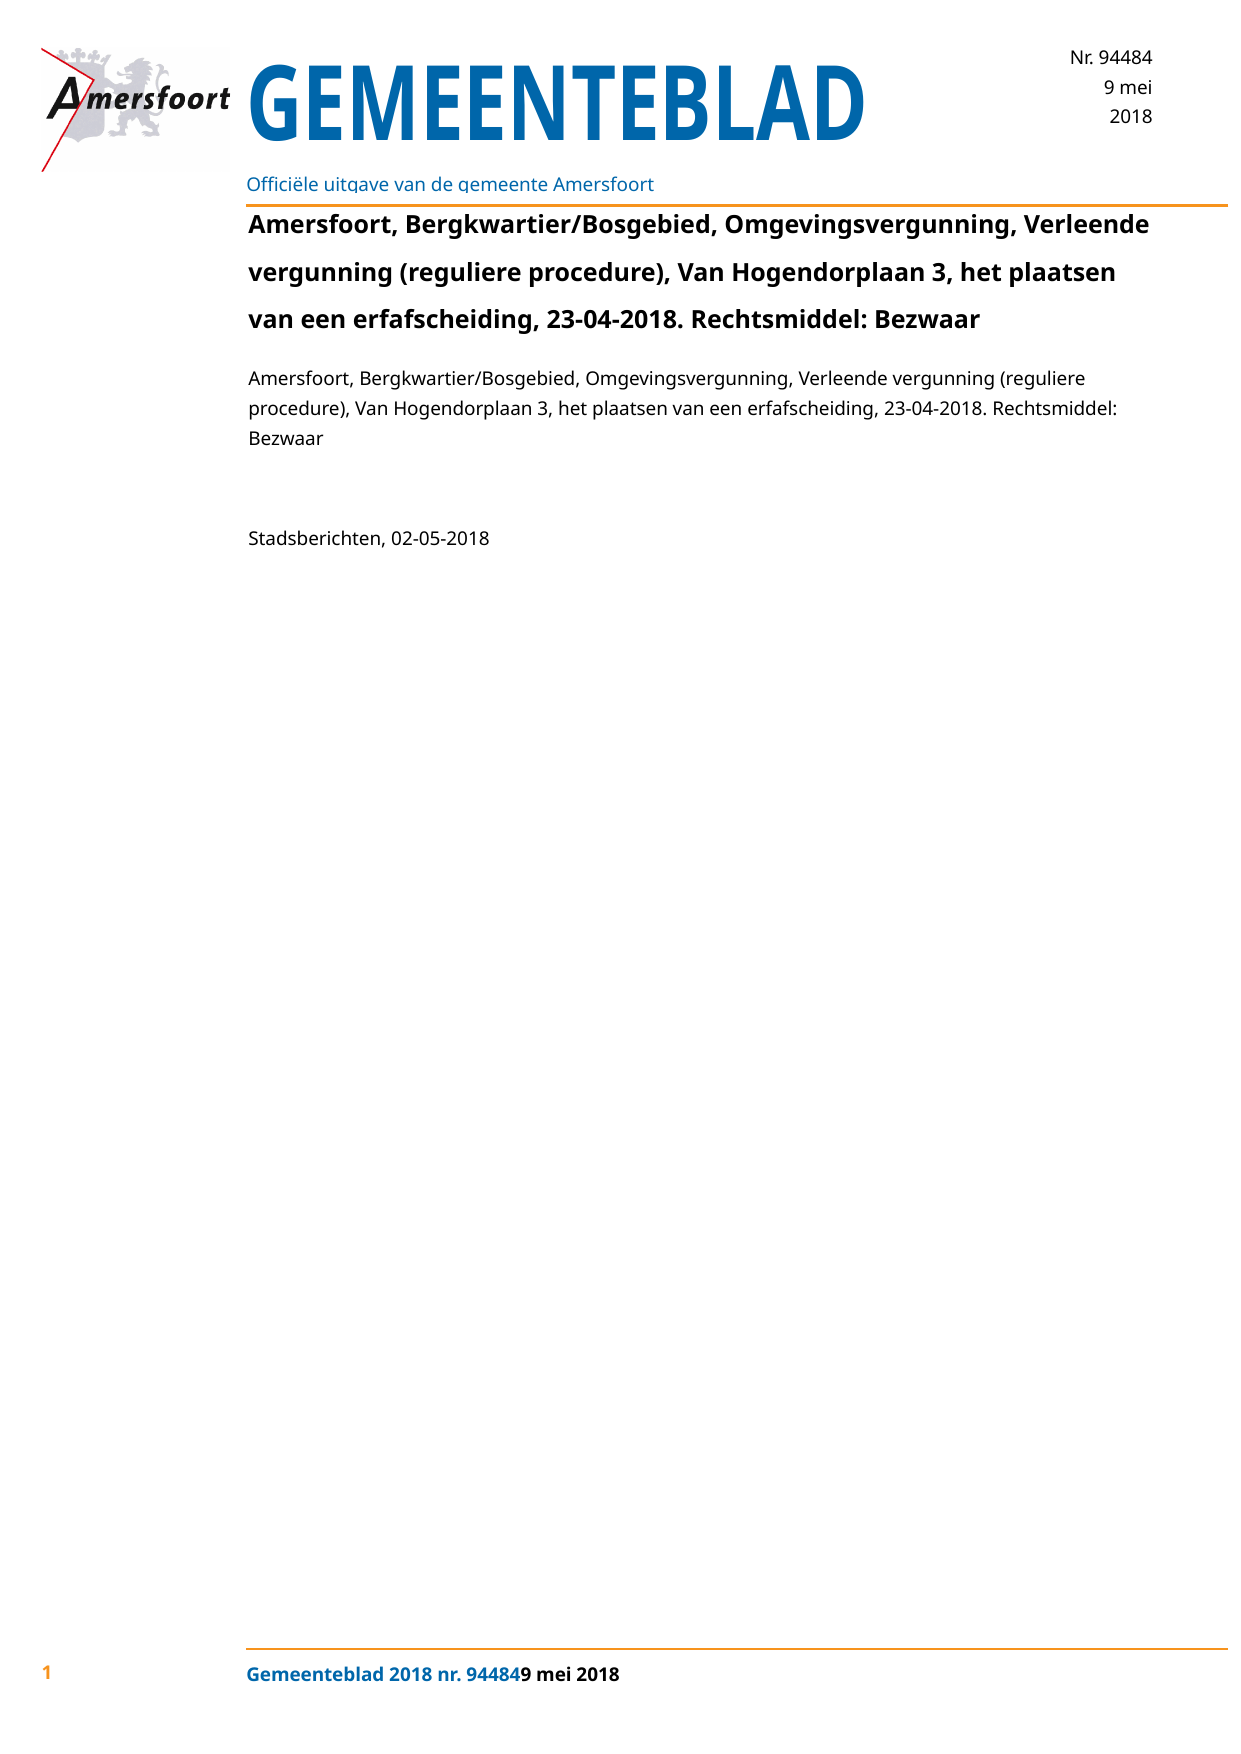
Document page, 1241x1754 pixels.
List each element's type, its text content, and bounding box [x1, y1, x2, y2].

picture [41, 47, 231, 172]
text Amersfoort, Bergkwartier/Bosgebied, Omgevingsvergunning, Verleende vergunning (reguliere procedure), Van Hogendorplaan 3, het plaatsen van een erfafscheiding, 23-04-2018. Rechtsmiddel: Bezwaar [248, 366, 1152, 450]
text Stadsberichten, 02-05-2018 [248, 526, 1152, 551]
text Amersfoort, Bergkwartier/Bosgebied, Omgevingsvergunning, Verleende vergunning (reguliere procedure), Van Hogendorplaan 3, het plaatsen van een erfafscheiding, 23-04-2018. Rechtsmiddel: Bezwaar [248, 207, 1152, 336]
